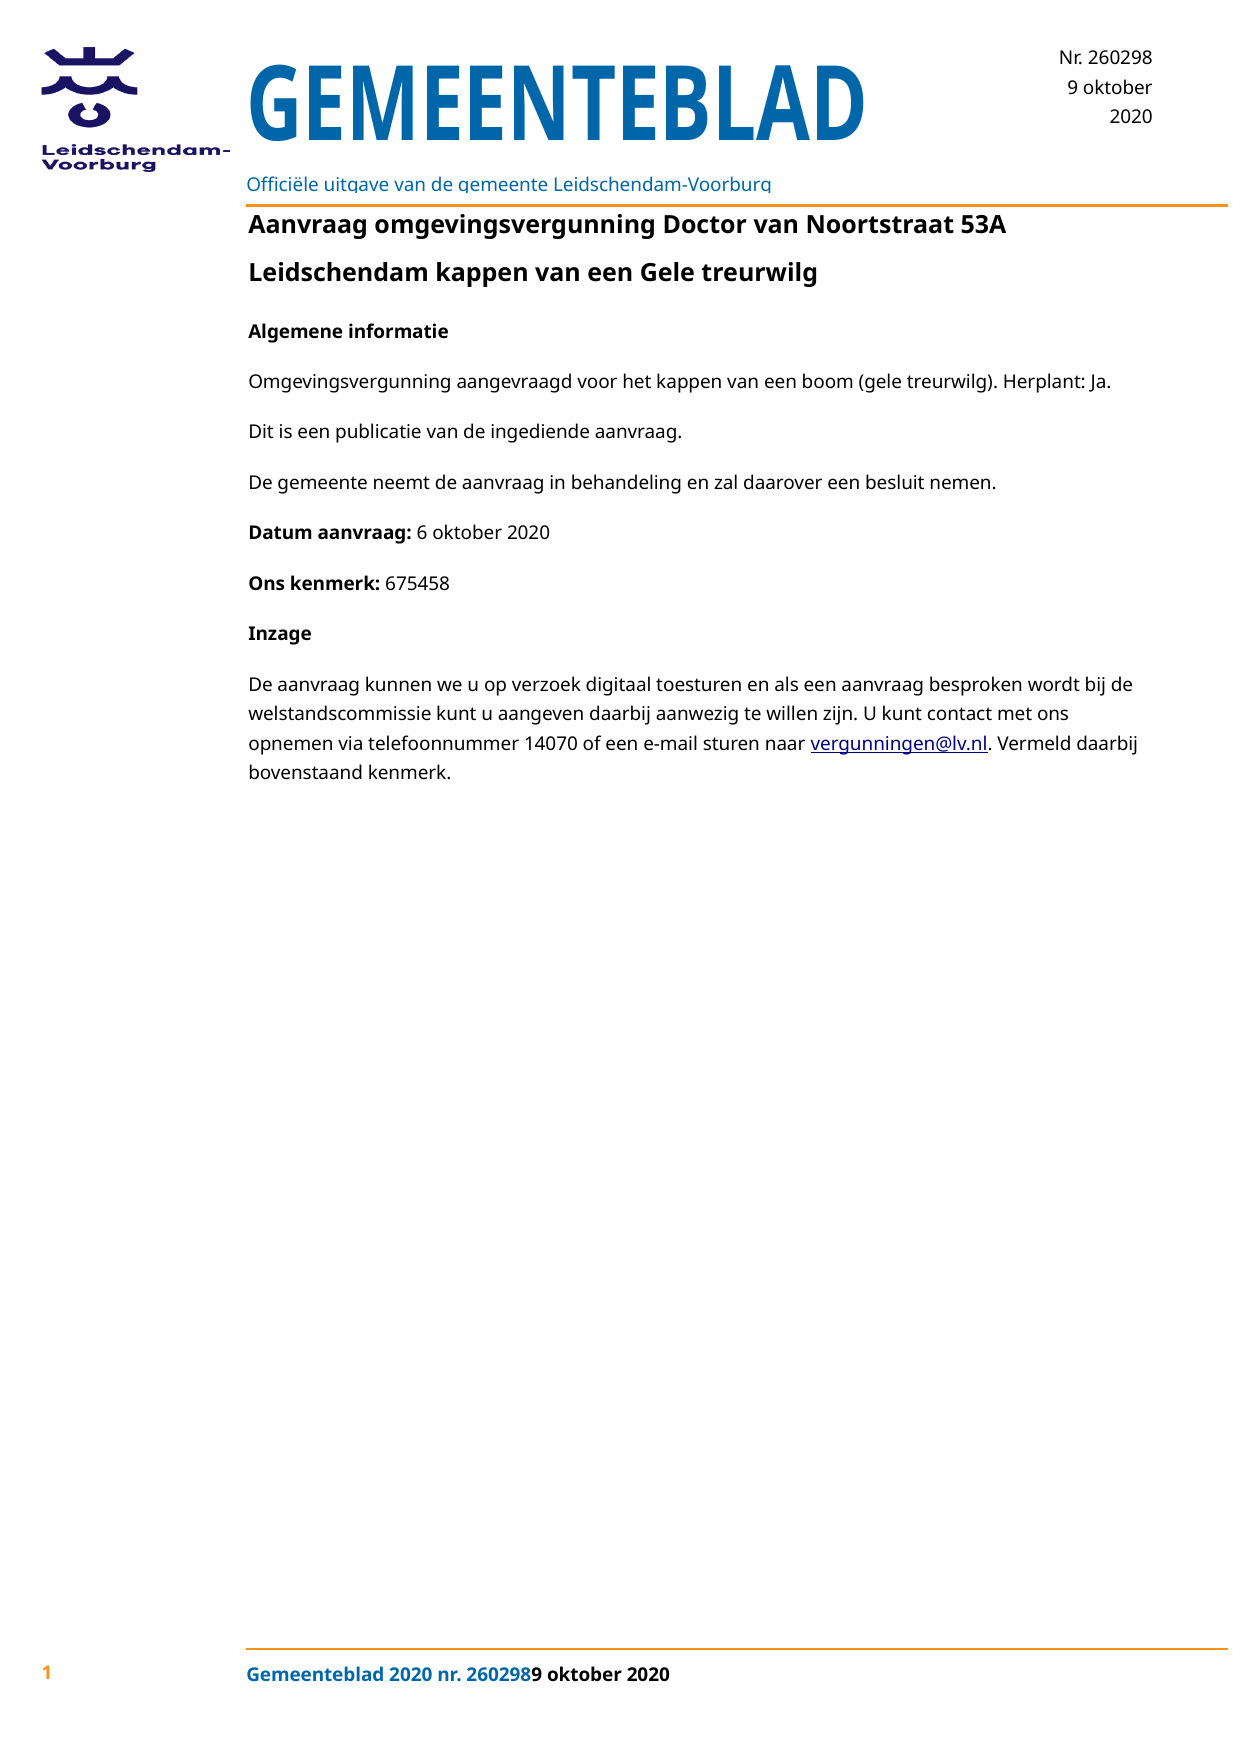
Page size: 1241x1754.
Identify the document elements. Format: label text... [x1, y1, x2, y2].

text De aanvraag kunnen we u op verzoek digitaal toesturen en als een aanvraag besproken wordt bij de welstandscommissie kunt u aangeven daarbij aanwezig te willen zijn. U kunt contact met ons opnemen via telefoonnummer 14070 of een e-mail sturen naar vergunningen@lv.nl. Vermeld daarbij bovenstaand kenmerk. [248, 671, 1152, 785]
text Dit is een publicatie van de ingediende aanvraag. [248, 419, 1152, 444]
text Datum aanvraag: 6 oktober 2020 [248, 519, 1152, 545]
text De gemeente neemt de aanvraag in behandeling en zal daarover een besluit nemen. [248, 469, 1152, 495]
text Inzage [248, 620, 1152, 646]
text Ons kenmerk: 675458 [248, 570, 1152, 596]
text Aanvraag omgevingsvergunning Doctor van Noortstraat 53A Leidschendam kappen van een Gele treurwilg [248, 207, 1152, 288]
picture [41, 47, 231, 172]
text Algemene informatie [248, 318, 1152, 344]
text Omgevingsvergunning aangevraagd voor het kappen van een boom (gele treurwilg). Herplant: Ja. [248, 368, 1152, 394]
